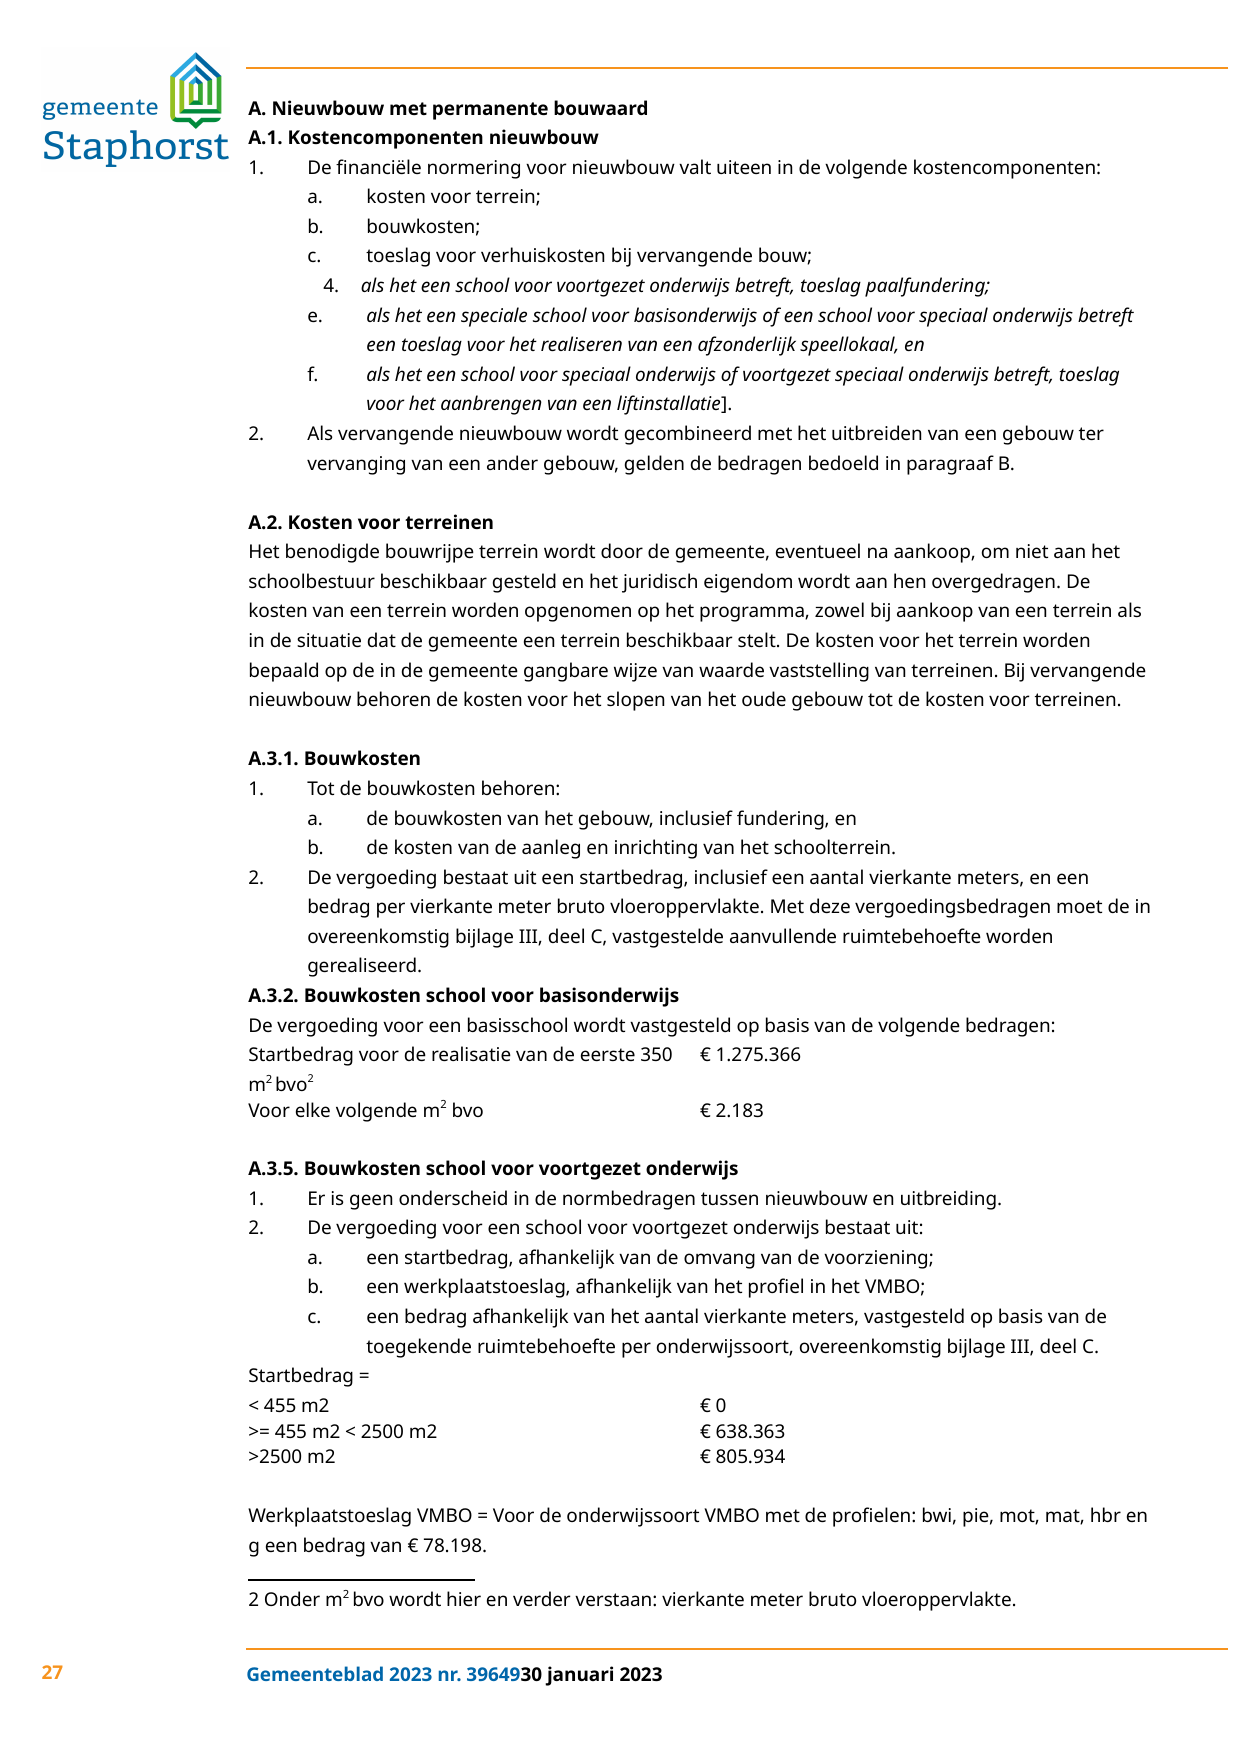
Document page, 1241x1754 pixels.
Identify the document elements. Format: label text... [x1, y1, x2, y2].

list Tot de bouwkosten behoren: [248, 775, 1152, 801]
table_cell € 805.934 [700, 1444, 1152, 1469]
list als het een school voor voortgezet onderwijs betreft, toeslag paalfundering; [323, 272, 1152, 298]
text De vergoeding voor een basisschool wordt vastgesteld op basis van de volgende bedragen: [248, 1012, 1152, 1038]
list Er is geen onderscheid in de normbedragen tussen nieuwbouw en uitbreiding. [248, 1185, 1152, 1211]
table_header € 0 [700, 1392, 1152, 1418]
list kosten voor terrein; [307, 183, 1152, 209]
table_header € 1.275.366 [700, 1042, 1152, 1097]
list de kosten van de aanleg en inrichting van het schoolterrein. [307, 834, 1152, 860]
picture [41, 47, 231, 172]
list een startbedrag, afhankelijk van de omvang van de voorziening; [307, 1244, 1152, 1270]
list De vergoeding bestaat uit een startbedrag, inclusief een aantal vierkante meters, en een bedrag per vierkante meter bruto vloeroppervlakte. Met deze vergoedingsbedragen moet de in overeenkomstig bijlage III, deel C, vastgestelde aanvullende ruimtebehoefte worden gerealiseerd. [248, 864, 1152, 978]
text A.3.5. Bouwkosten school voor voortgezet onderwijs [248, 1155, 1152, 1181]
list als het een speciale school voor basisonderwijs of een school voor speciaal onderwijs betreft een toeslag voor het realiseren van een afzonderlijk speellokaal, en [307, 302, 1152, 357]
list een werkplaatstoeslag, afhankelijk van het profiel in het VMBO; [307, 1274, 1152, 1299]
list een bedrag afhankelijk van het aantal vierkante meters, vastgesteld op basis van de toegekende ruimtebehoefte per onderwijssoort, overeenkomstig bijlage III, deel C. [307, 1303, 1152, 1359]
text Het benodigde bouwrijpe terrein wordt door de gemeente, eventueel na aankoop, om niet aan het schoolbestuur beschikbaar gesteld en het juridisch eigendom wordt aan hen overgedragen. De kosten van een terrein worden opgenomen op het programma, zowel bij aankoop van een terrein als in de situatie dat de gemeente een terrein beschikbaar stelt. De kosten voor het terrein worden bepaald op de in de gemeente gangbare wijze van waarde vaststelling van terreinen. Bij vervangende nieuwbouw behoren de kosten voor het slopen van het oude gebouw tot de kosten voor terreinen. [248, 538, 1152, 712]
list bouwkosten; [307, 213, 1152, 239]
table_cell Voor elke volgende m2 bvo [248, 1097, 700, 1123]
list Als vervangende nieuwbouw wordt gecombineerd met het uitbreiden van een gebouw ter vervanging van een ander gebouw, gelden de bedragen bedoeld in paragraaf B. [248, 420, 1152, 476]
table_cell >= 455 m2 < 2500 m2 [248, 1418, 700, 1444]
table_header Startbedrag voor de realisatie van de eerste 350 m2 bvo [248, 1042, 700, 1097]
table_cell >2500 m2 [248, 1444, 700, 1469]
list De vergoeding voor een school voor voortgezet onderwijs bestaat uit: [248, 1214, 1152, 1240]
table_cell € 2.183 [700, 1097, 1152, 1123]
list De financiële normering voor nieuwbouw valt uiteen in de volgende kostencomponenten: [248, 154, 1152, 180]
text A.3.2. Bouwkosten school voor basisonderwijs [248, 982, 1152, 1008]
text Startbedrag = [248, 1362, 1152, 1388]
table_cell € 638.363 [700, 1418, 1152, 1444]
table_header < 455 m2 [248, 1392, 700, 1418]
text A.3.1. Bouwkosten [248, 746, 1152, 771]
text A. Nieuwbouw met permanente bouwaard [248, 95, 1152, 121]
list de bouwkosten van het gebouw, inclusief fundering, en [307, 805, 1152, 831]
list als het een school voor speciaal onderwijs of voortgezet speciaal onderwijs betreft, toeslag voor het aanbrengen van een liftinstallatie]. [307, 361, 1152, 416]
text A.2. Kosten voor terreinen [248, 509, 1152, 535]
list toeslag voor verhuiskosten bij vervangende bouw; [307, 243, 1152, 268]
text A.1. Kostencomponenten nieuwbouw [248, 124, 1152, 150]
text Werkplaatstoeslag VMBO = Voor de onderwijssoort VMBO met de profielen: bwi, pie, mot, mat, hbr en g een bedrag van € 78.198. [248, 1502, 1152, 1557]
